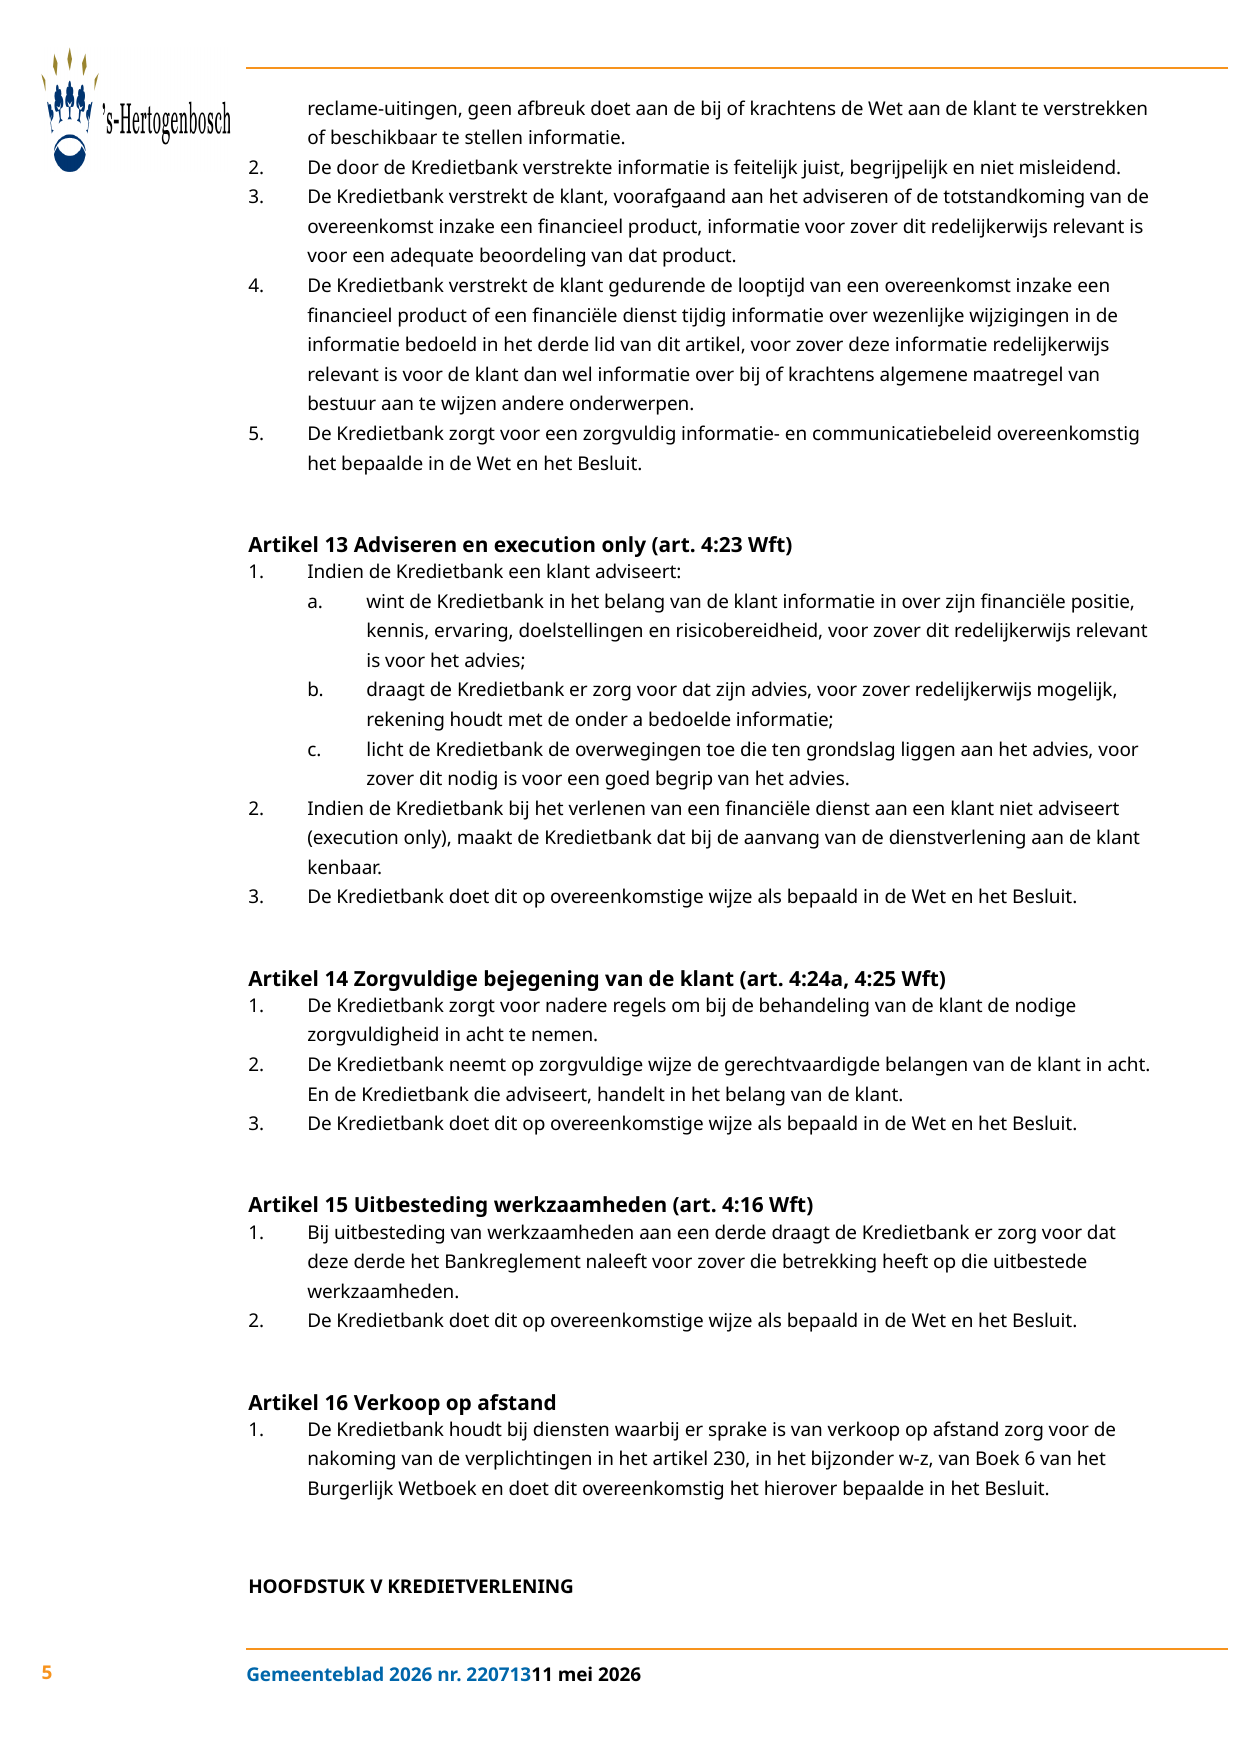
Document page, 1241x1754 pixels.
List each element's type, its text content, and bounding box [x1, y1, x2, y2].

list De door de Kredietbank verstrekte informatie is feitelijk juist, begrijpelijk en niet misleidend. [248, 154, 1152, 180]
text HOOFDSTUK V KREDIETVERLENING [248, 1571, 1152, 1600]
list Bij uitbesteding van werkzaamheden aan een derde draagt de Kredietbank er zorg voor dat deze derde het Bankreglement naleeft voor zover die betrekking heeft op die uitbestede werkzaamheden. [248, 1219, 1152, 1304]
text Artikel 15 Uitbesteding werkzaamheden (art. 4:16 Wft) [248, 1190, 1152, 1219]
list De Kredietbank verstrekt de klant, voorafgaand aan het adviseren of de totstandkoming van de overeenkomst inzake een financieel product, informatie voor zover dit redelijkerwijs relevant is voor een adequate beoordeling van dat product. [248, 183, 1152, 268]
list De Kredietbank zorgt voor een zorgvuldig informatie- en communicatiebeleid overeenkomstig het bepaalde in de Wet en het Besluit. [248, 420, 1152, 476]
list licht de Kredietbank de overwegingen toe die ten grondslag liggen aan het advies, voor zover dit nodig is voor een goed begrip van het advies. [307, 736, 1152, 791]
text Artikel 14 Zorgvuldige bejegening van de klant (art. 4:24a, 4:25 Wft) [248, 964, 1152, 992]
list De Kredietbank zorgt voor nadere regels om bij de behandeling van de klant de nodige zorgvuldigheid in acht te nemen. [248, 992, 1152, 1047]
list reclame-uitingen, geen afbreuk doet aan de bij of krachtens de Wet aan de klant te verstrekken of beschikbaar te stellen informatie. [248, 95, 1152, 150]
picture [41, 47, 231, 172]
text Artikel 16 Verkoop op afstand [248, 1388, 1152, 1416]
list Indien de Kredietbank bij het verlenen van een financiële dienst aan een klant niet adviseert (execution only), maakt de Kredietbank dat bij de aanvang van de dienstverlening aan de klant kenbaar. [248, 795, 1152, 880]
list De Kredietbank houdt bij diensten waarbij er sprake is van verkoop op afstand zorg voor de nakoming van de verplichtingen in het artikel 230, in het bijzonder w-z, van Boek 6 van het Burgerlijk Wetboek en doet dit overeenkomstig het hierover bepaalde in het Besluit. [248, 1416, 1152, 1501]
text Artikel 13 Adviseren en execution only (art. 4:23 Wft) [248, 530, 1152, 558]
list draagt de Kredietbank er zorg voor dat zijn advies, voor zover redelijkerwijs mogelijk, rekening houdt met de onder a bedoelde informatie; [307, 677, 1152, 732]
list De Kredietbank doet dit op overeenkomstige wijze als bepaald in de Wet en het Besluit. [248, 1110, 1152, 1136]
list De Kredietbank doet dit op overeenkomstige wijze als bepaald in de Wet en het Besluit. [248, 884, 1152, 909]
list De Kredietbank verstrekt de klant gedurende de looptijd van een overeenkomst inzake een financieel product of een financiële dienst tijdig informatie over wezenlijke wijzigingen in de informatie bedoeld in het derde lid van dit artikel, voor zover deze informatie redelijkerwijs relevant is voor de klant dan wel informatie over bij of krachtens algemene maatregel van bestuur aan te wijzen andere onderwerpen. [248, 272, 1152, 416]
list De Kredietbank neemt op zorgvuldige wijze de gerechtvaardigde belangen van de klant in acht. En de Kredietbank die adviseert, handelt in het belang van de klant. [248, 1051, 1152, 1107]
list De Kredietbank doet dit op overeenkomstige wijze als bepaald in de Wet en het Besluit. [248, 1308, 1152, 1333]
list wint de Kredietbank in het belang van de klant informatie in over zijn financiële positie, kennis, ervaring, doelstellingen en risicobereidheid, voor zover dit redelijkerwijs relevant is voor het advies; [307, 588, 1152, 673]
list Indien de Kredietbank een klant adviseert: [248, 558, 1152, 584]
